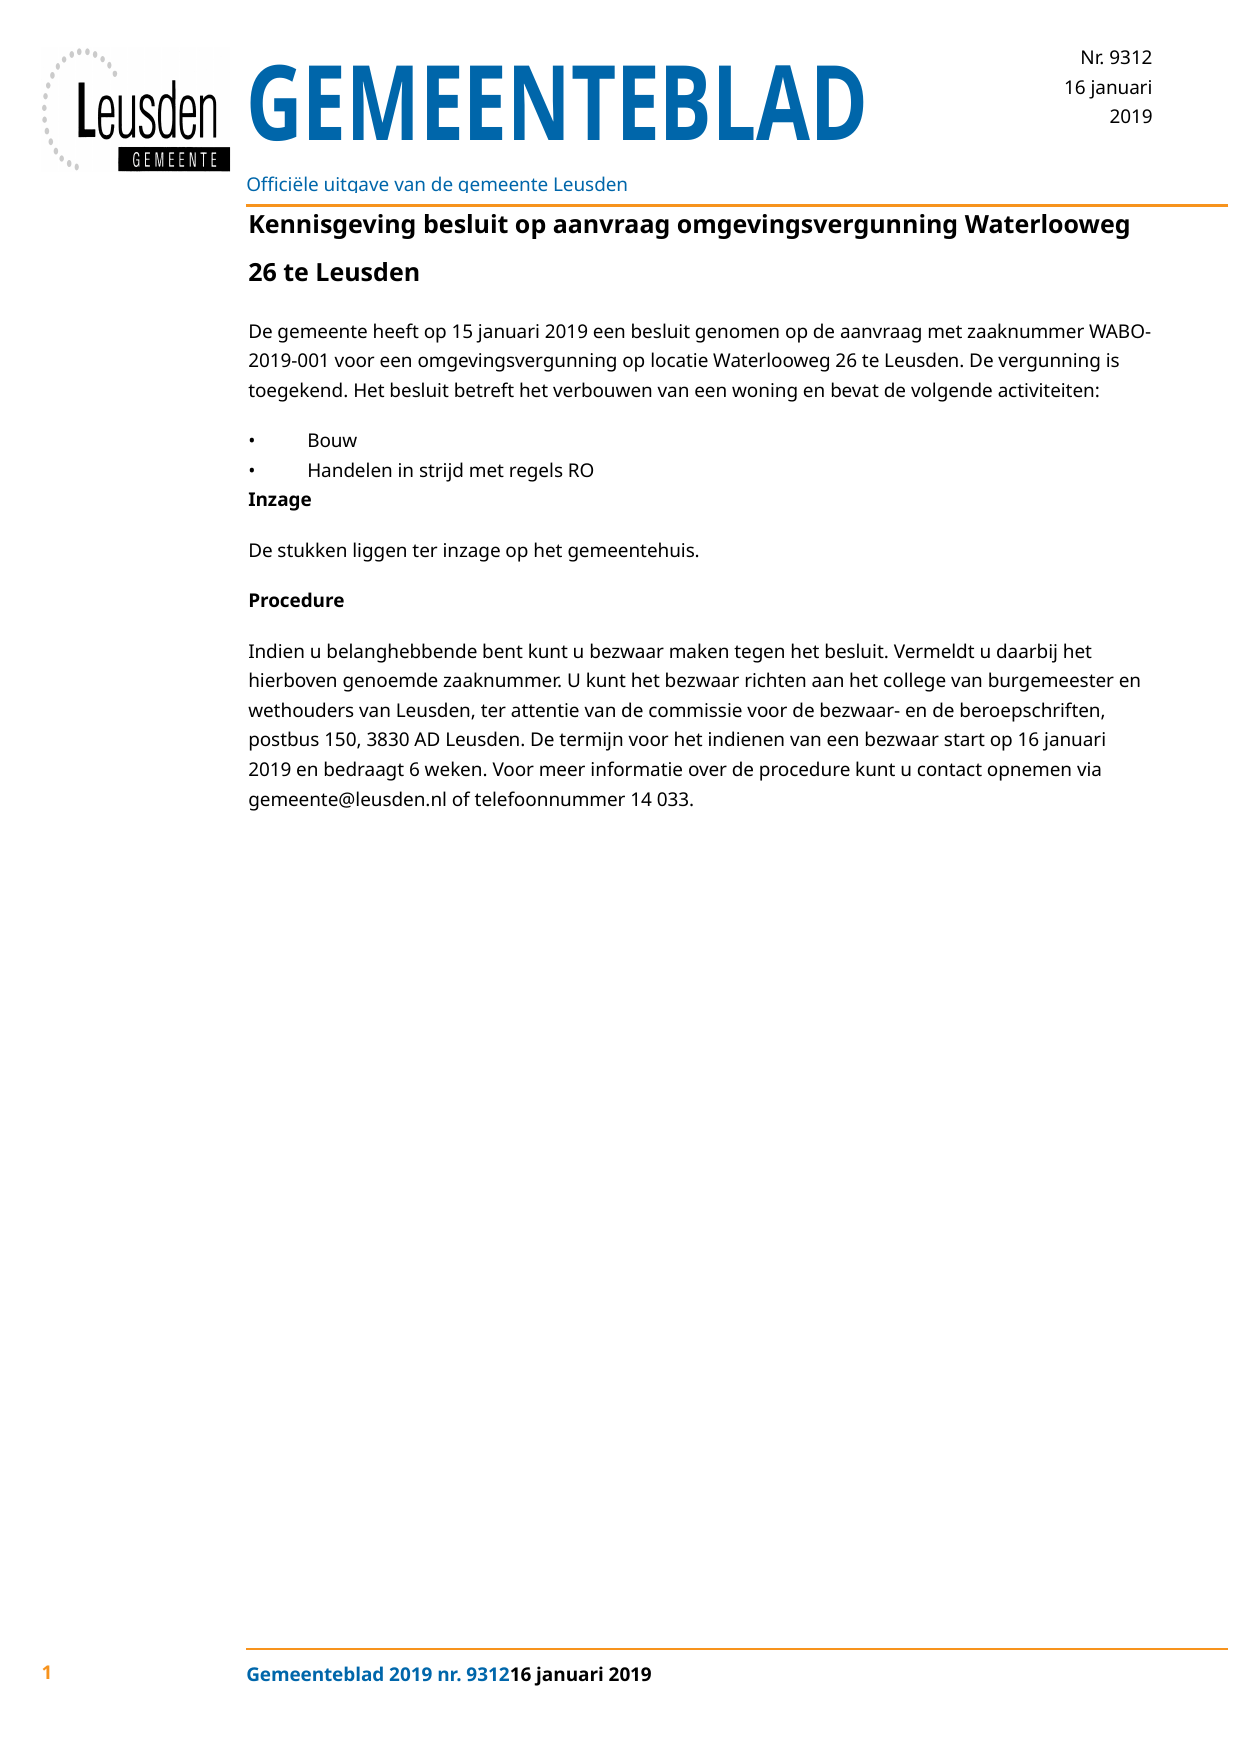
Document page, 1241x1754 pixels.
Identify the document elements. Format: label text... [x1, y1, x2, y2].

text Procedure [248, 587, 1152, 613]
text De gemeente heeft op 15 januari 2019 een besluit genomen op de aanvraag met zaaknummer WABO-2019-001 voor een omgevingsvergunning op locatie Waterlooweg 26 te Leusden. De vergunning is toegekend. Het besluit betreft het verbouwen van een woning en bevat de volgende activiteiten: [248, 318, 1152, 403]
picture [41, 47, 231, 172]
text Indien u belanghebbende bent kunt u bezwaar maken tegen het besluit. Vermeldt u daarbij het hierboven genoemde zaaknummer. U kunt het bezwaar richten aan het college van burgemeester en wethouders van Leusden, ter attentie van de commissie voor de bezwaar- en de beroepschriften, postbus 150, 3830 AD Leusden. De termijn voor het indienen van een bezwaar start op 16 januari 2019 en bedraagt 6 weken. Voor meer informatie over de procedure kunt u contact opnemen via gemeente@leusden.nl of telefoonnummer 14 033. [248, 638, 1152, 812]
list Handelen in strijd met regels RO [248, 457, 1152, 483]
text De stukken liggen ter inzage op het gemeentehuis. [248, 537, 1152, 563]
text Kennisgeving besluit op aanvraag omgevingsvergunning Waterlooweg 26 te Leusden [248, 207, 1152, 288]
list Bouw [248, 427, 1152, 453]
text Inzage [248, 487, 1152, 512]
